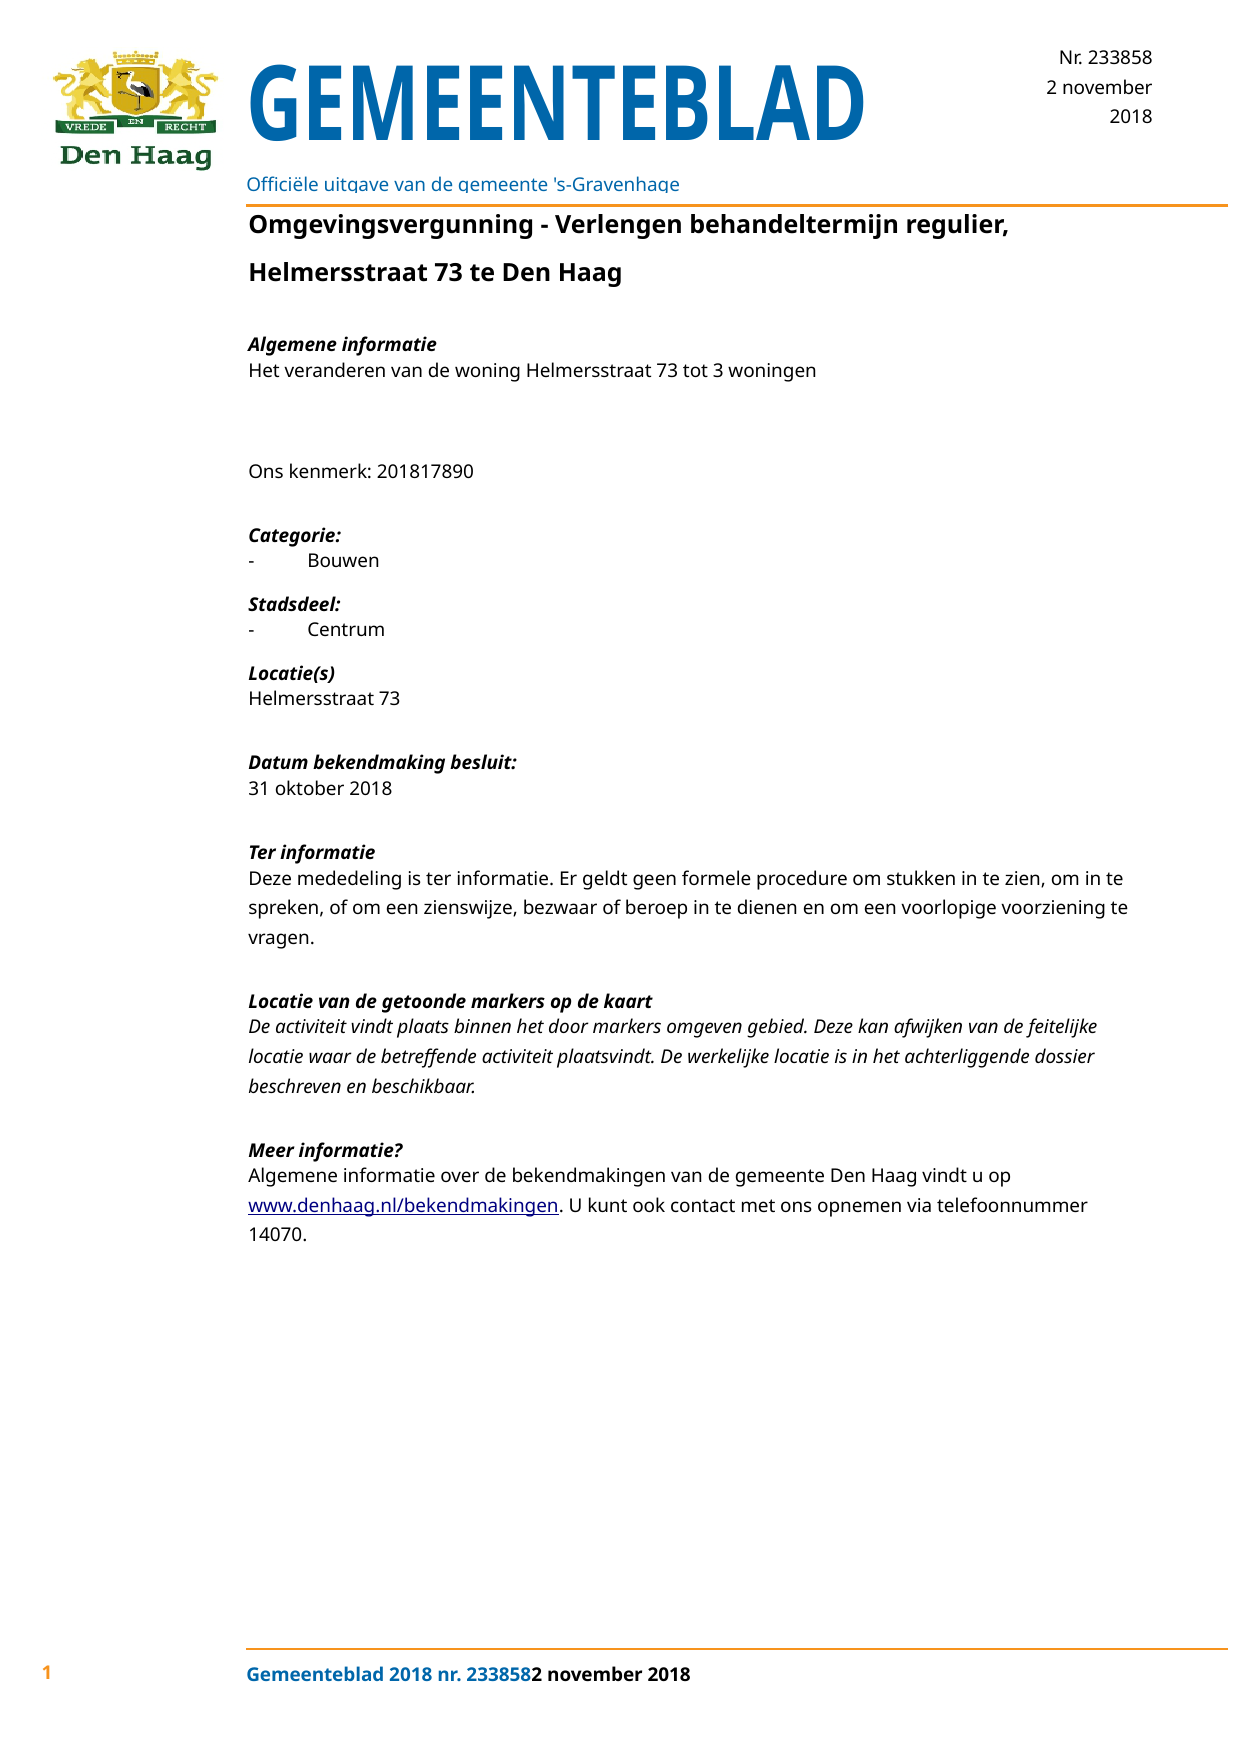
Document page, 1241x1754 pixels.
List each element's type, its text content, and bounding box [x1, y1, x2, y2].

text De activiteit vindt plaats binnen het door markers omgeven gebied. Deze kan afwijken van de feitelijke locatie waar de betreffende activiteit plaatsvindt. De werkelijke locatie is in het achterliggende dossier beschreven en beschikbaar. [248, 1014, 1152, 1098]
text Algemene informatie [248, 331, 1152, 357]
list Bouwen [248, 548, 1152, 573]
text Algemene informatie over de bekendmakingen van de gemeente Den Haag vindt u op www.denhaag.nl/bekendmakingen. U kunt ook contact met ons opnemen via telefoonnummer 14070. [248, 1162, 1152, 1247]
text Locatie(s) [248, 660, 1152, 685]
text 31 oktober 2018 [248, 775, 1152, 801]
text Locatie van de getoonde markers op de kaart [248, 988, 1152, 1014]
picture [41, 47, 231, 172]
text Datum bekendmaking besluit: [248, 749, 1152, 775]
text Meer informatie? [248, 1137, 1152, 1162]
text Ons kenmerk: 201817890 [248, 458, 1152, 484]
text Categorie: [248, 522, 1152, 548]
text Stadsdeel: [248, 591, 1152, 617]
text Omgevingsvergunning - Verlengen behandeltermijn regulier, Helmersstraat 73 te Den Haag [248, 207, 1152, 288]
text Het veranderen van de woning Helmersstraat 73 tot 3 woningen [248, 357, 1152, 383]
list Centrum [248, 617, 1152, 642]
text Ter informatie [248, 839, 1152, 865]
text Helmersstraat 73 [248, 685, 1152, 711]
text Deze mededeling is ter informatie. Er geldt geen formele procedure om stukken in te zien, om in te spreken, of om een zienswijze, bezwaar of beroep in te dienen en om een voorlopige voorziening te vragen. [248, 865, 1152, 950]
